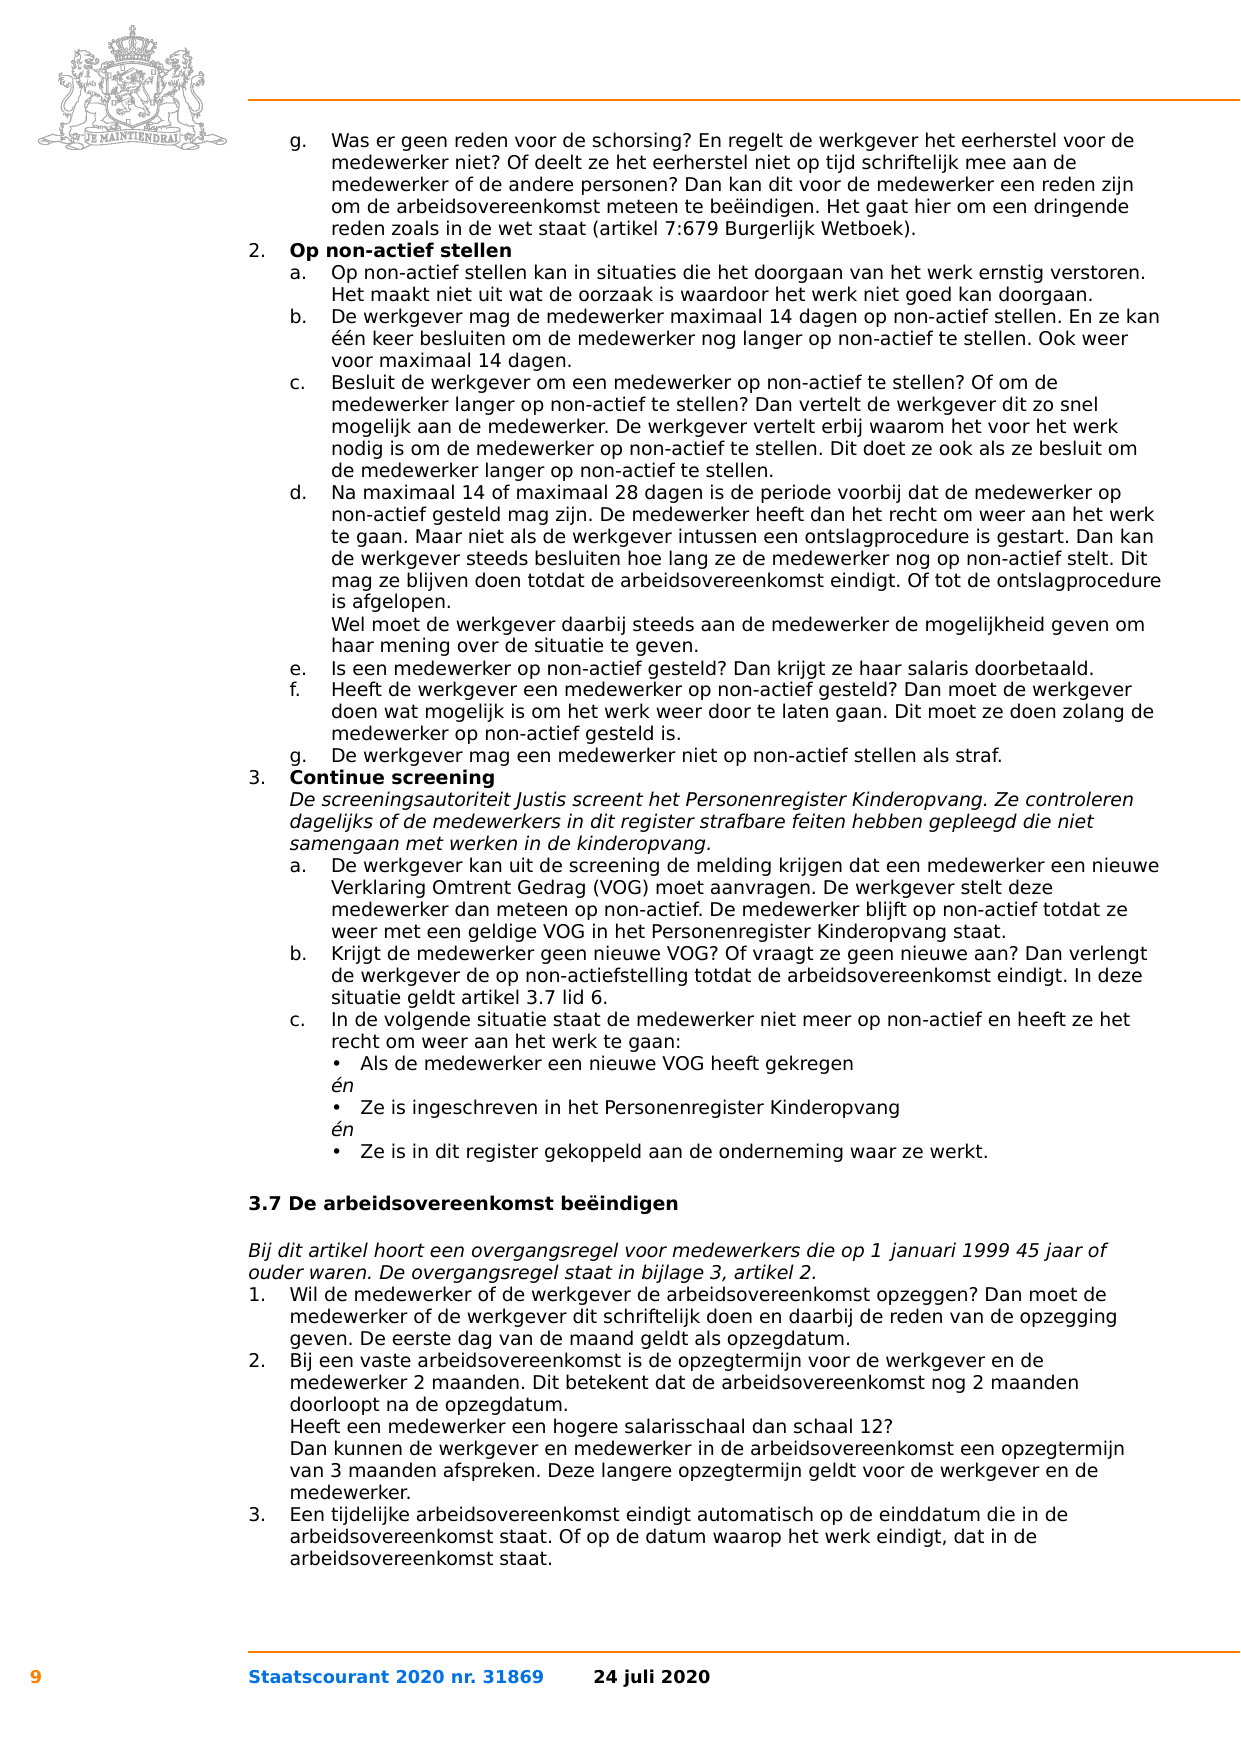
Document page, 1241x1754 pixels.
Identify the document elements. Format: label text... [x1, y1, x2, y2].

text g. Was er geen reden voor de schorsing? En regelt de werkgever het eerherstel voor de medewerker niet? Of deelt ze het eerherstel niet op tijd schriftelijk mee aan de medewerker of de andere personen? Dan kan dit voor de medewerker een reden zijn om de arbeidsovereenkomst meteen te beëindigen. Het gaat hier om een dringende reden zoals in de wet staat (artikel 7:679 Burgerlijk Wetboek). [289, 130, 1163, 240]
text c. In de volgende situatie staat de medewerker niet meer op non-actief en heeft ze het recht om weer aan het werk te gaan: [289, 1009, 1163, 1053]
text Dan kunnen de werkgever en medewerker in de arbeidsovereenkomst een opzegtermijn van 3 maanden afspreken. Deze langere opzegtermijn geldt voor de werkgever en de medewerker. [289, 1438, 1163, 1504]
text 1. Wil de medewerker of de werkgever de arbeidsovereenkomst opzeggen? Dan moet de medewerker of de werkgever dit schriftelijk doen en daarbij de reden van de opzegging geven. De eerste dag van de maand geldt als opzegdatum. [248, 1284, 1163, 1350]
text b. Krijgt de medewerker geen nieuwe VOG? Of vraagt ze geen nieuwe aan? Dan verlengt de werkgever de op non-actiefstelling totdat de arbeidsovereenkomst eindigt. In deze situatie geldt artikel 3.7 lid 6. [289, 943, 1163, 1009]
text 3. Continue screening [248, 767, 1163, 789]
text • Als de medewerker een nieuwe VOG heeft gekregen [331, 1053, 1163, 1075]
text 2. Bij een vaste arbeidsovereenkomst is de opzegtermijn voor de werkgever en de medewerker 2 maanden. Dit betekent dat de arbeidsovereenkomst nog 2 maanden doorloopt na de opzegdatum. [248, 1350, 1163, 1416]
text Heeft een medewerker een hogere salarisschaal dan schaal 12? [289, 1416, 1163, 1438]
text De screeningsautoriteit Justis screent het Personenregister Kinderopvang. Ze controleren dagelijks of de medewerkers in dit register strafbare feiten hebben gepleegd die niet samengaan met werken in de kinderopvang. [289, 789, 1163, 855]
text b. De werkgever mag de medewerker maximaal 14 dagen op non-actief stellen. En ze kan één keer besluiten om de medewerker nog langer op non-actief te stellen. Ook weer voor maximaal 14 dagen. [289, 306, 1163, 372]
picture [38, 25, 227, 150]
text e. Is een medewerker op non-actief gesteld? Dan krijgt ze haar salaris doorbetaald. [289, 657, 1163, 679]
text én [331, 1119, 1163, 1141]
text 3. Een tijdelijke arbeidsovereenkomst eindigt automatisch op de einddatum die in de arbeidsovereenkomst staat. Of op de datum waarop het werk eindigt, dat in de arbeidsovereenkomst staat. [248, 1504, 1163, 1569]
text c. Besluit de werkgever om een medewerker op non-actief te stellen? Of om de medewerker langer op non-actief te stellen? Dan vertelt de werkgever dit zo snel mogelijk aan de medewerker. De werkgever vertelt erbij waarom het voor het werk nodig is om de medewerker op non-actief te stellen. Dit doet ze ook als ze besluit om de medewerker langer op non-actief te stellen. [289, 372, 1163, 482]
subtitle 3.7 De arbeidsovereenkomst beëindigen [248, 1193, 1163, 1215]
text g. De werkgever mag een medewerker niet op non-actief stellen als straf. [289, 745, 1163, 767]
text a. De werkgever kan uit de screening de melding krijgen dat een medewerker een nieuwe Verklaring Omtrent Gedrag (VOG) moet aanvragen. De werkgever stelt deze medewerker dan meteen op non-actief. De medewerker blijft op non-actief totdat ze weer met een geldige VOG in het Personenregister Kinderopvang staat. [289, 855, 1163, 943]
text én [331, 1075, 1163, 1097]
text 2. Op non-actief stellen [248, 240, 1163, 262]
text f. Heeft de werkgever een medewerker op non-actief gesteld? Dan moet de werkgever doen wat mogelijk is om het werk weer door te laten gaan. Dit moet ze doen zolang de medewerker op non-actief gesteld is. [289, 679, 1163, 745]
text Bij dit artikel hoort een overgangsregel voor medewerkers die op 1 januari 1999 45 jaar of ouder waren. De overgangsregel staat in bijlage 3, artikel 2. [248, 1240, 1163, 1284]
text a. Op non-actief stellen kan in situaties die het doorgaan van het werk ernstig verstoren. Het maakt niet uit wat de oorzaak is waardoor het werk niet goed kan doorgaan. [289, 262, 1163, 306]
text • Ze is ingeschreven in het Personenregister Kinderopvang [331, 1097, 1163, 1119]
text d. Na maximaal 14 of maximaal 28 dagen is de periode voorbij dat de medewerker op non-actief gesteld mag zijn. De medewerker heeft dan het recht om weer aan het werk te gaan. Maar niet als de werkgever intussen een ontslagprocedure is gestart. Dan kan de werkgever steeds besluiten hoe lang ze de medewerker nog op non-actief stelt. Dit mag ze blijven doen totdat de arbeidsovereenkomst eindigt. Of tot de ontslagprocedure is afgelopen. [289, 482, 1163, 613]
text • Ze is in dit register gekoppeld aan de onderneming waar ze werkt. [331, 1141, 1163, 1163]
text Wel moet de werkgever daarbij steeds aan de medewerker de mogelijkheid geven om haar mening over de situatie te geven. [331, 613, 1163, 657]
